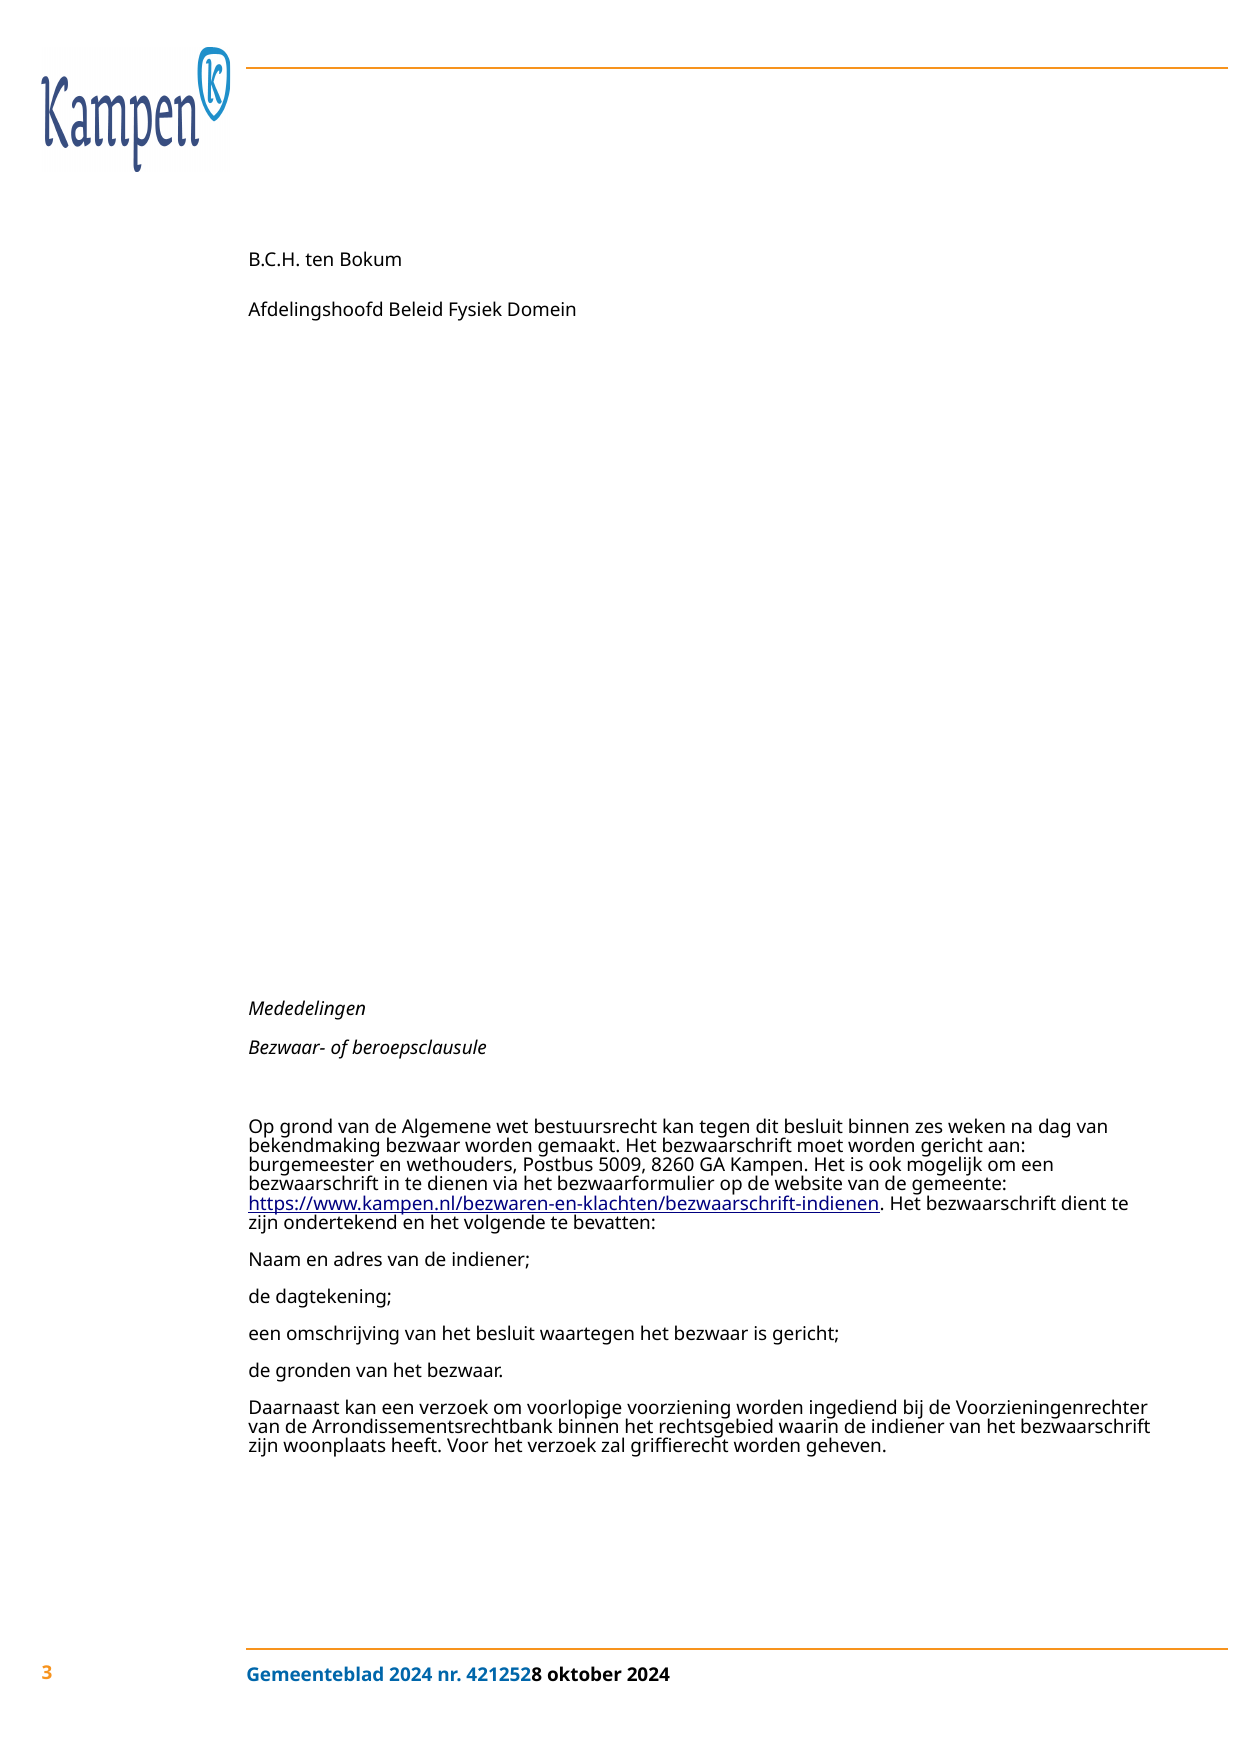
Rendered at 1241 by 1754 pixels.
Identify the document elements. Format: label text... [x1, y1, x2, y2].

text Naam en adres van de indiener; [248, 1251, 1152, 1270]
text Op grond van de Algemene wet bestuursrecht kan tegen dit besluit binnen zes weken na dag van bekendmaking bezwaar worden gemaakt. Het bezwaarschrift moet worden gericht aan: burgemeester en wethouders, Postbus 5009, 8260 GA Kampen. Het is ook mogelijk om een bezwaarschrift in te dienen via het bezwaarformulier op de website van de gemeente: https://www.kampen.nl/bezwaren-en-klachten/bezwaarschrift-indienen. Het bezwaarschrift dient te zijn ondertekend en het volgende te bevatten: [248, 1118, 1152, 1233]
picture [41, 47, 231, 172]
text B.C.H. ten Bokum [248, 246, 1152, 272]
text Afdelingshoofd Beleid Fysiek Domein [248, 296, 1152, 322]
text Mededelingen [248, 995, 1152, 1021]
text een omschrijving van het besluit waartegen het bezwaar is gericht; [248, 1325, 1152, 1344]
text de dagtekening; [248, 1288, 1152, 1307]
text Bezwaar- of beroepsclausule [248, 1034, 1152, 1060]
text de gronden van het bezwaar. [248, 1362, 1152, 1381]
text Daarnaast kan een verzoek om voorlopige voorziening worden ingediend bij de Voorzieningenrechter van de Arrondissementsrechtbank binnen het rechtsgebied waarin de indiener van het bezwaarschrift zijn woonplaats heeft. Voor het verzoek zal griffierecht worden geheven. [248, 1399, 1152, 1457]
